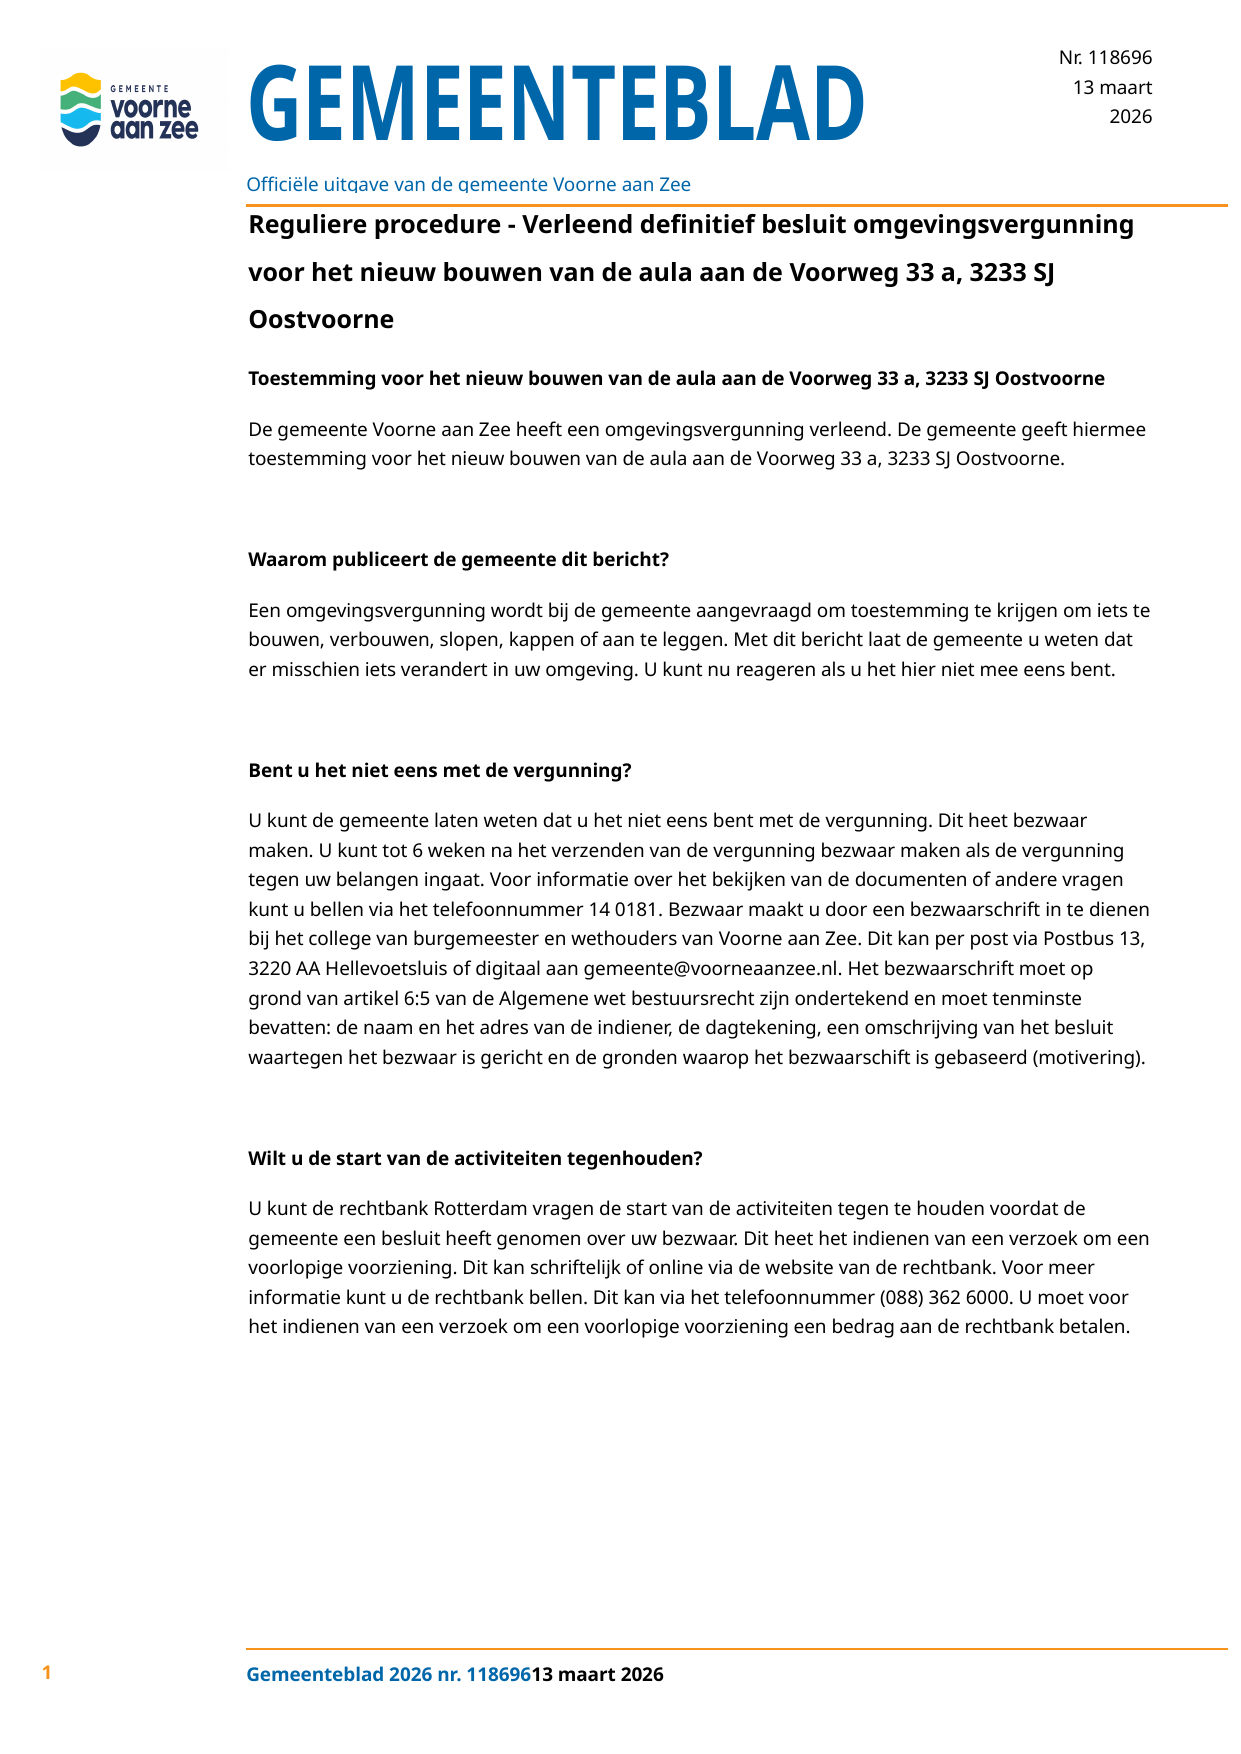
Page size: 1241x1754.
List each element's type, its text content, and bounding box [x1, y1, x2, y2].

text U kunt de gemeente laten weten dat u het niet eens bent met de vergunning. Dit heet bezwaar maken. U kunt tot 6 weken na het verzenden van de vergunning bezwaar maken als de vergunning tegen uw belangen ingaat. Voor informatie over het bekijken van de documenten of andere vragen kunt u bellen via het telefoonnummer 14 0181. Bezwaar maakt u door een bezwaarschrift in te dienen bij het college van burgemeester en wethouders van Voorne aan Zee. Dit kan per post via Postbus 13, 3220 AA Hellevoetsluis of digitaal aan gemeente@voorneaanzee.nl. Het bezwaarschrift moet op grond van artikel 6:5 van de Algemene wet bestuursrecht zijn ondertekend en moet tenminste bevatten: de naam en het adres van de indiener, de dagtekening, een omschrijving van het besluit waartegen het bezwaar is gericht en de gronden waarop het bezwaarschift is gebaseerd (motivering). [248, 807, 1152, 1069]
text Bent u het niet eens met de vergunning? [248, 757, 1152, 782]
text Wilt u de start van de activiteiten tegenhouden? [248, 1145, 1152, 1170]
picture [41, 47, 231, 172]
text Een omgevingsvergunning wordt bij de gemeente aangevraagd om toestemming te krijgen om iets te bouwen, verbouwen, slopen, kappen of aan te leggen. Met dit bericht laat de gemeente u weten dat er misschien iets verandert in uw omgeving. U kunt nu reageren als u het hier niet mee eens bent. [248, 597, 1152, 682]
text Waarom publiceert de gemeente dit bericht? [248, 546, 1152, 572]
text Reguliere procedure - Verleend definitief besluit omgevingsvergunning voor het nieuw bouwen van de aula aan de Voorweg 33 a, 3233 SJ Oostvoorne [248, 207, 1152, 336]
text U kunt de rechtbank Rotterdam vragen de start van de activiteiten tegen te houden voordat de gemeente een besluit heeft genomen over uw bezwaar. Dit heet het indienen van een verzoek om een voorlopige voorziening. Dit kan schriftelijk of online via de website van de rechtbank. Voor meer informatie kunt u de rechtbank bellen. Dit kan via het telefoonnummer (088) 362 6000. U moet voor het indienen van een verzoek om een voorlopige voorziening een bedrag aan de rechtbank betalen. [248, 1195, 1152, 1339]
text De gemeente Voorne aan Zee heeft een omgevingsvergunning verleend. De gemeente geeft hiermee toestemming voor het nieuw bouwen van de aula aan de Voorweg 33 a, 3233 SJ Oostvoorne. [248, 416, 1152, 471]
text Toestemming voor het nieuw bouwen van de aula aan de Voorweg 33 a, 3233 SJ Oostvoorne [248, 366, 1152, 391]
